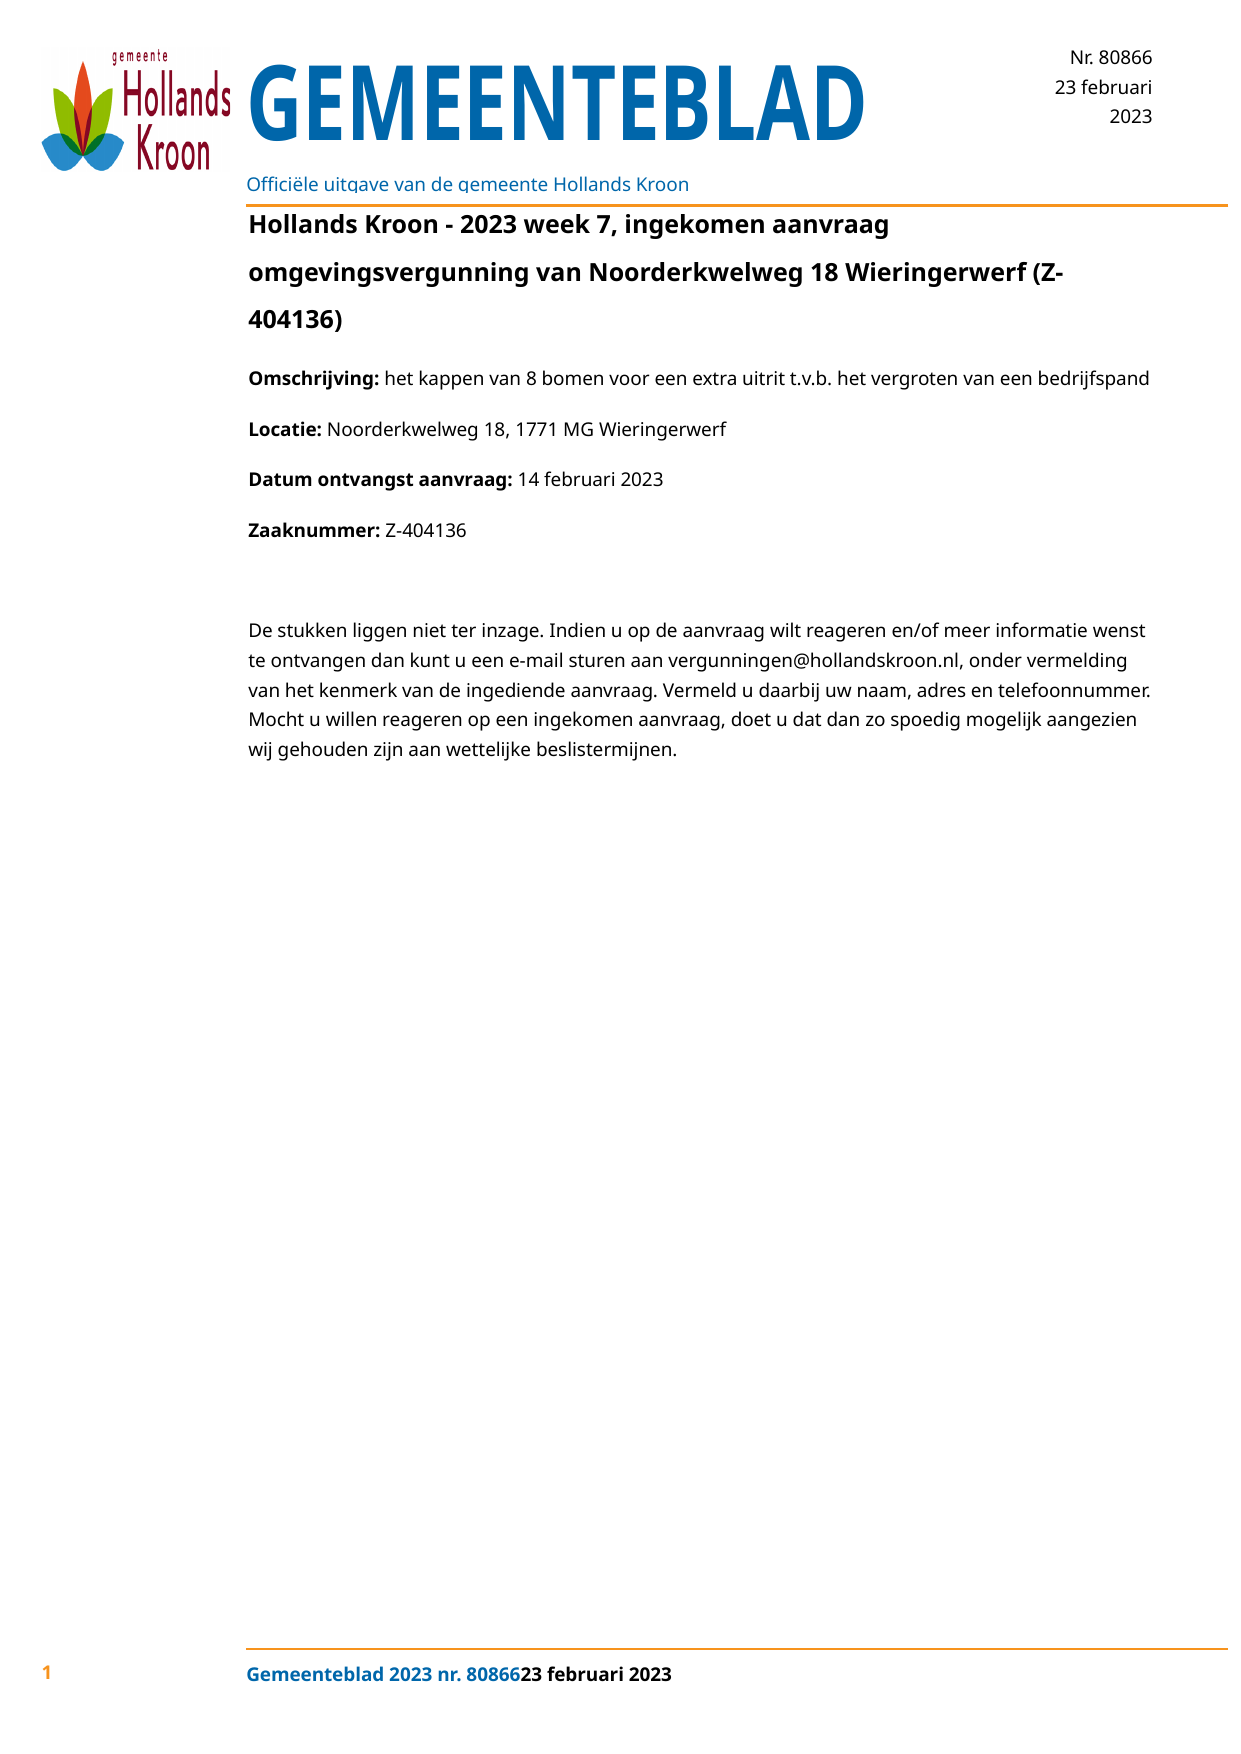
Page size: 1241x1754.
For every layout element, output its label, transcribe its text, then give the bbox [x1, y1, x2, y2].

text Omschrijving: het kappen van 8 bomen voor een extra uitrit t.v.b. het vergroten van een bedrijfspand [248, 366, 1152, 391]
text Hollands Kroon - 2023 week 7, ingekomen aanvraag omgevingsvergunning van Noorderkwelweg 18 Wieringerwerf (Z-404136) [248, 207, 1152, 336]
text Zaaknummer: Z-404136 [248, 517, 1152, 542]
picture [41, 47, 231, 172]
text Locatie: Noorderkwelweg 18, 1771 MG Wieringerwerf [248, 416, 1152, 442]
text Datum ontvangst aanvraag: 14 februari 2023 [248, 466, 1152, 492]
text De stukken liggen niet ter inzage. Indien u op de aanvraag wilt reageren en/of meer informatie wenst te ontvangen dan kunt u een e-mail sturen aan vergunningen@hollandskroon.nl, onder vermelding van het kenmerk van de ingediende aanvraag. Vermeld u daarbij uw naam, adres en telefoonnummer. Mocht u willen reageren op een ingekomen aanvraag, doet u dat dan zo spoedig mogelijk aangezien wij gehouden zijn aan wettelijke beslistermijnen. [248, 618, 1152, 762]
